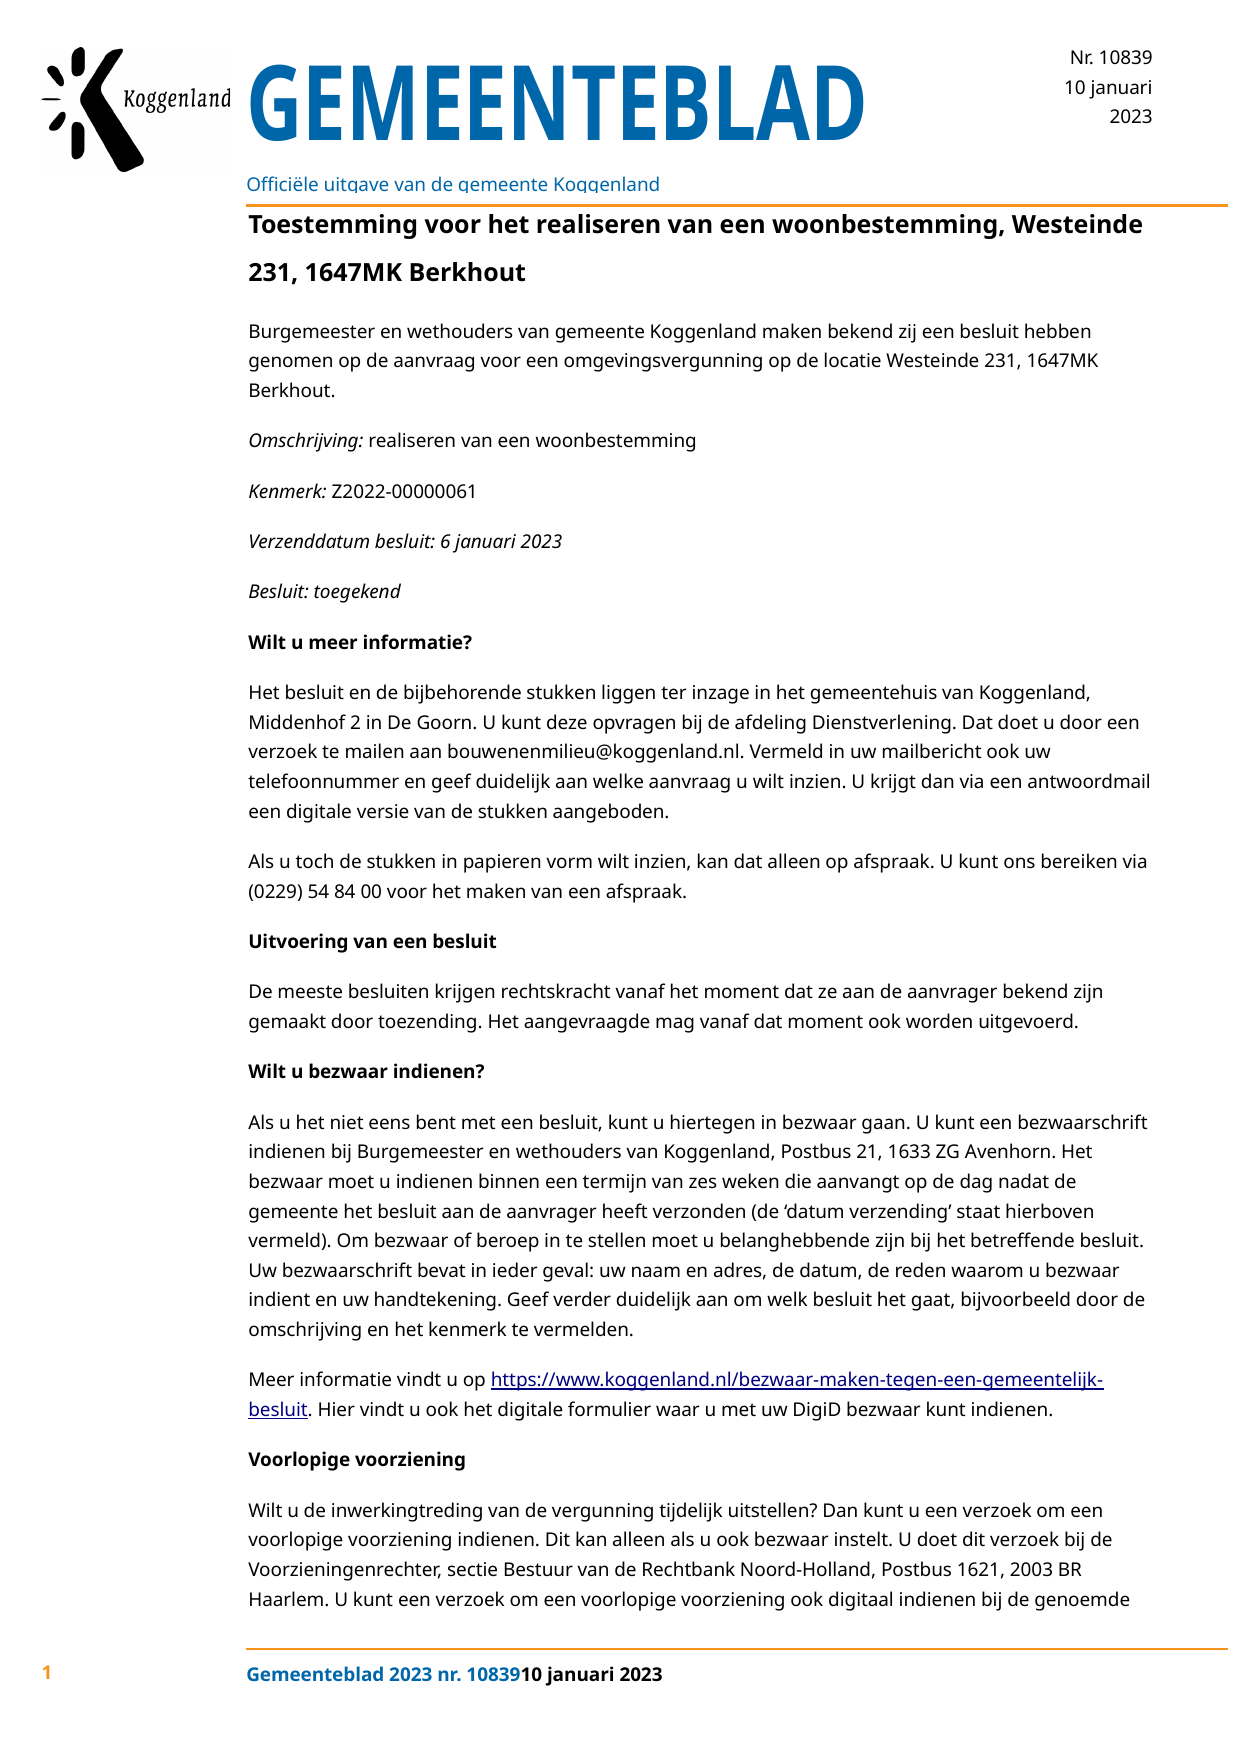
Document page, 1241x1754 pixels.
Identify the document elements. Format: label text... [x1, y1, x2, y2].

text Als u toch de stukken in papieren vorm wilt inzien, kan dat alleen op afspraak. U kunt ons bereiken via (0229) 54 84 00 voor het maken van een afspraak. [248, 848, 1152, 904]
text Het besluit en de bijbehorende stukken liggen ter inzage in het gemeentehuis van Koggenland, Middenhof 2 in De Goorn. U kunt deze opvragen bij de afdeling Dienstverlening. Dat doet u door een verzoek te mailen aan bouwenenmilieu@koggenland.nl. Vermeld in uw mailbericht ook uw telefoonnummer en geef duidelijk aan welke aanvraag u wilt inzien. U krijgt dan via een antwoordmail een digitale versie van de stukken aangeboden. [248, 679, 1152, 824]
text Als u het niet eens bent met een besluit, kunt u hiertegen in bezwaar gaan. U kunt een bezwaarschrift indienen bij Burgemeester en wethouders van Koggenland, Postbus 21, 1633 ZG Avenhorn. Het bezwaar moet u indienen binnen een termijn van zes weken die aanvangt op de dag nadat de gemeente het besluit aan de aanvrager heeft verzonden (de ‘datum verzending’ staat hierboven vermeld). Om bezwaar of beroep in te stellen moet u belanghebbende zijn bij het betreffende besluit. Uw bezwaarschrift bevat in ieder geval: uw naam en adres, de datum, de reden waarom u bezwaar indient en uw handtekening. Geef verder duidelijk aan om welk besluit het gaat, bijvoorbeeld door de omschrijving en het kenmerk te vermelden. [248, 1109, 1152, 1342]
text Kenmerk: Z2022-00000061 [248, 478, 1152, 504]
text De meeste besluiten krijgen rechtskracht vanaf het moment dat ze aan de aanvrager bekend zijn gemaakt door toezending. Het aangevraagde mag vanaf dat moment ook worden uitgevoerd. [248, 979, 1152, 1034]
text Besluit: toegekend [248, 579, 1152, 604]
text Wilt u de inwerkingtreding van de vergunning tijdelijk uitstellen? Dan kunt u een verzoek om een voorlopige voorziening indienen. Dit kan alleen als u ook bezwaar instelt. U doet dit verzoek bij de Voorzieningenrechter, sectie Bestuur van de Rechtbank Noord-Holland, Postbus 1621, 2003 BR Haarlem. U kunt een verzoek om een voorlopige voorziening ook digitaal indienen bij de genoemde [248, 1497, 1152, 1612]
text Wilt u meer informatie? [248, 629, 1152, 655]
text Verzenddatum besluit: 6 januari 2023 [248, 528, 1152, 554]
text Burgemeester en wethouders van gemeente Koggenland maken bekend zij een besluit hebben genomen op de aanvraag voor een omgevingsvergunning op de locatie Westeinde 231, 1647MK Berkhout. [248, 318, 1152, 403]
text Omschrijving: realiseren van een woonbestemming [248, 427, 1152, 453]
picture [41, 47, 231, 172]
text Meer informatie vindt u op https://www.koggenland.nl/bezwaar-maken-tegen-een-gemeentelijk-besluit. Hier vindt u ook het digitale formulier waar u met uw DigiD bezwaar kunt indienen. [248, 1367, 1152, 1422]
text Wilt u bezwaar indienen? [248, 1059, 1152, 1084]
text Uitvoering van een besluit [248, 928, 1152, 954]
text Toestemming voor het realiseren van een woonbestemming, Westeinde 231, 1647MK Berkhout [248, 207, 1152, 288]
text Voorlopige voorziening [248, 1447, 1152, 1472]
